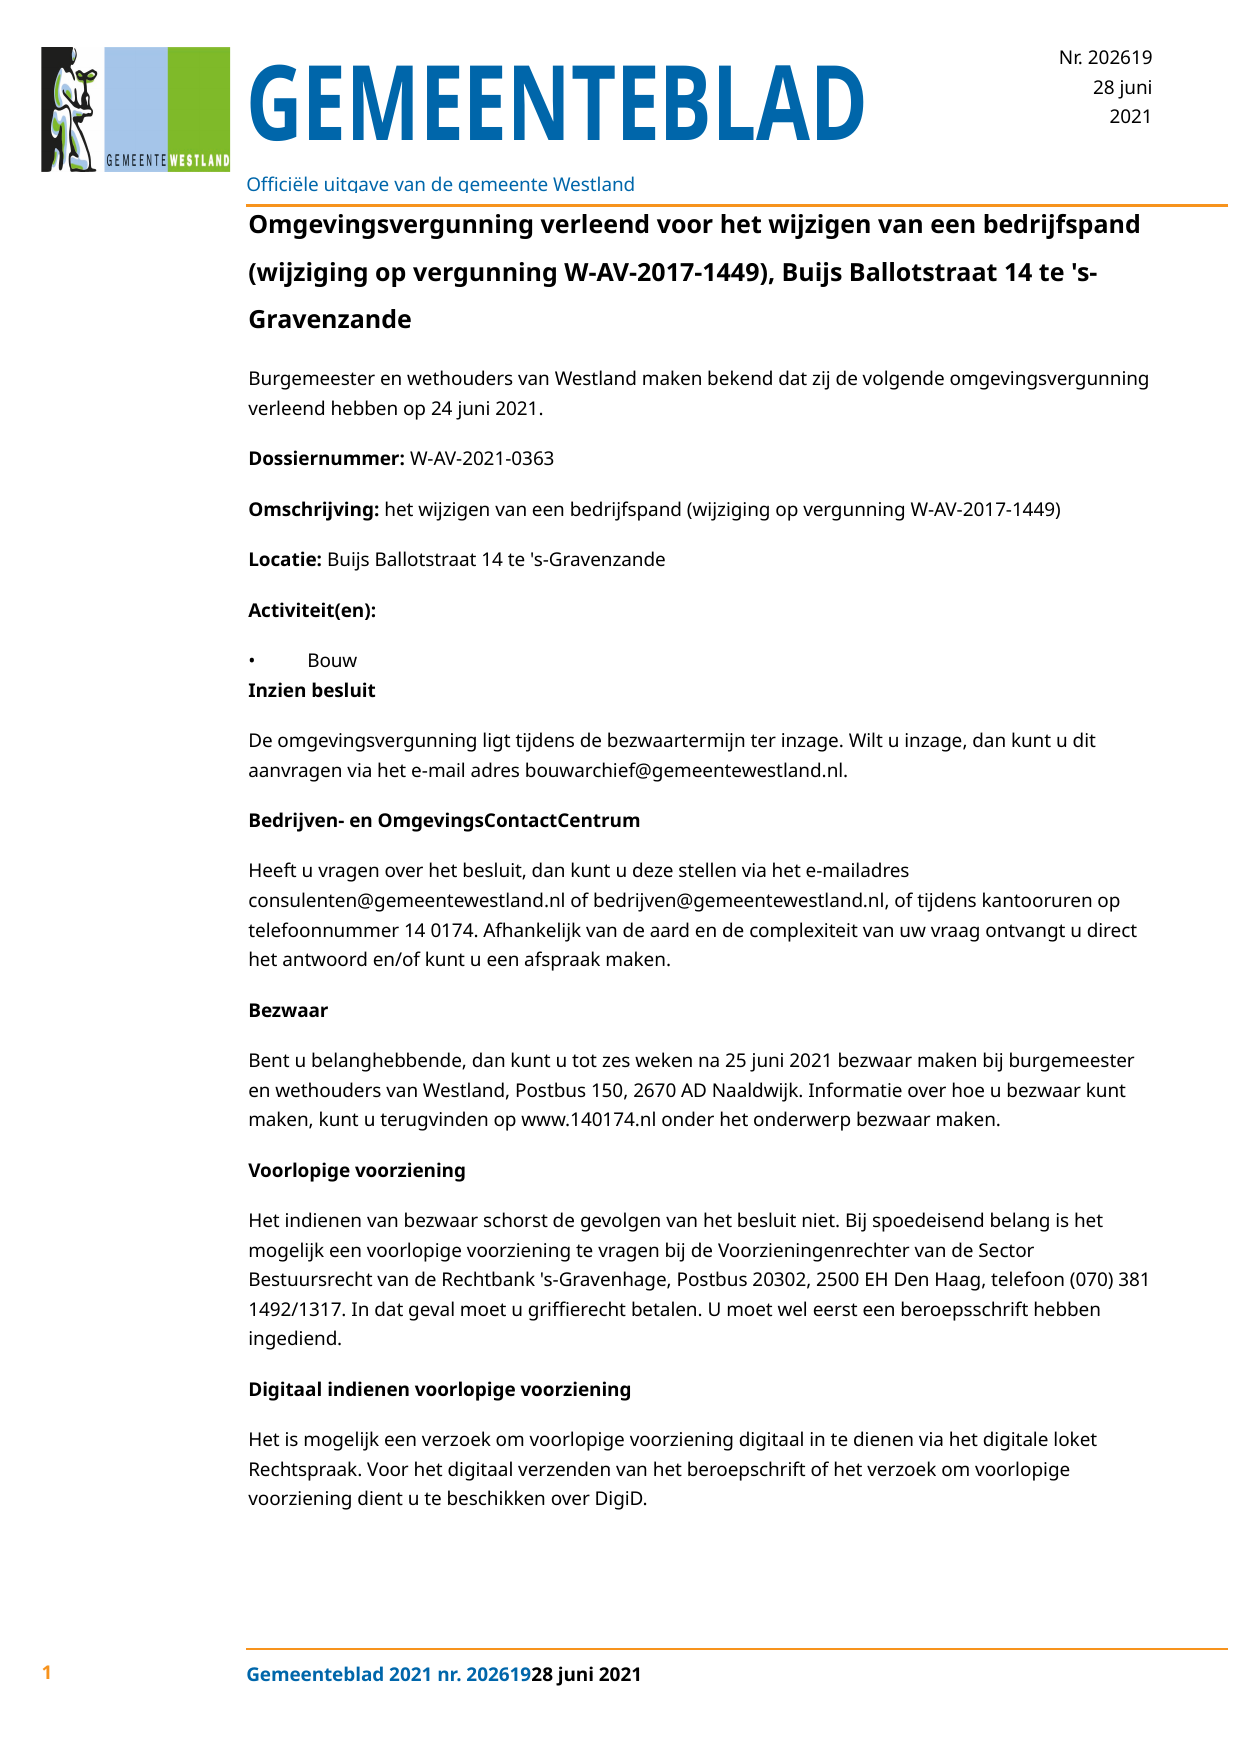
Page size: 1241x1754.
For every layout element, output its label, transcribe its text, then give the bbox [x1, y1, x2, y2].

text Activiteit(en): [248, 597, 1152, 622]
picture [41, 47, 231, 172]
text Dossiernummer: W-AV-2021-0363 [248, 446, 1152, 471]
text Locatie: Buijs Ballotstraat 14 te 's-Gravenzande [248, 546, 1152, 572]
list Bouw [248, 647, 1152, 673]
text Inzien besluit [248, 677, 1152, 702]
text Bent u belanghebbende, dan kunt u tot zes weken na 25 juni 2021 bezwaar maken bij burgemeester en wethouders van Westland, Postbus 150, 2670 AD Naaldwijk. Informatie over hoe u bezwaar kunt maken, kunt u terugvinden op www.140174.nl onder het onderwerp bezwaar maken. [248, 1047, 1152, 1132]
text Voorlopige voorziening [248, 1157, 1152, 1182]
text Het indienen van bezwaar schorst de gevolgen van het besluit niet. Bij spoedeisend belang is het mogelijk een voorlopige voorziening te vragen bij de Voorzieningenrechter van de Sector Bestuursrecht van de Rechtbank 's-Gravenhage, Postbus 20302, 2500 EH Den Haag, telefoon (070) 381 1492/1317. In dat geval moet u griffierecht betalen. U moet wel eerst een beroepsschrift hebben ingediend. [248, 1207, 1152, 1351]
text Digitaal indienen voorlopige voorziening [248, 1376, 1152, 1402]
text Het is mogelijk een verzoek om voorlopige voorziening digitaal in te dienen via het digitale loket Rechtspraak. Voor het digitaal verzenden van het beroepschrift of het verzoek om voorlopige voorziening dient u te beschikken over DigiD. [248, 1426, 1152, 1511]
text Heeft u vragen over het besluit, dan kunt u deze stellen via het e-mailadres consulenten@gemeentewestland.nl of bedrijven@gemeentewestland.nl, of tijdens kantooruren op telefoonnummer 14 0174. Afhankelijk van de aard en de complexiteit van uw vraag ontvangt u direct het antwoord en/of kunt u een afspraak maken. [248, 858, 1152, 972]
text Bezwaar [248, 997, 1152, 1022]
text Omgevingsvergunning verleend voor het wijzigen van een bedrijfspand (wijziging op vergunning W-AV-2017-1449), Buijs Ballotstraat 14 te 's-Gravenzande [248, 207, 1152, 336]
text Omschrijving: het wijzigen van een bedrijfspand (wijziging op vergunning W-AV-2017-1449) [248, 496, 1152, 522]
text Bedrijven- en OmgevingsContactCentrum [248, 807, 1152, 833]
text De omgevingsvergunning ligt tijdens de bezwaartermijn ter inzage. Wilt u inzage, dan kunt u dit aanvragen via het e-mail adres bouwarchief@gemeentewestland.nl. [248, 727, 1152, 782]
text Burgemeester en wethouders van Westland maken bekend dat zij de volgende omgevingsvergunning verleend hebben op 24 juni 2021. [248, 366, 1152, 421]
